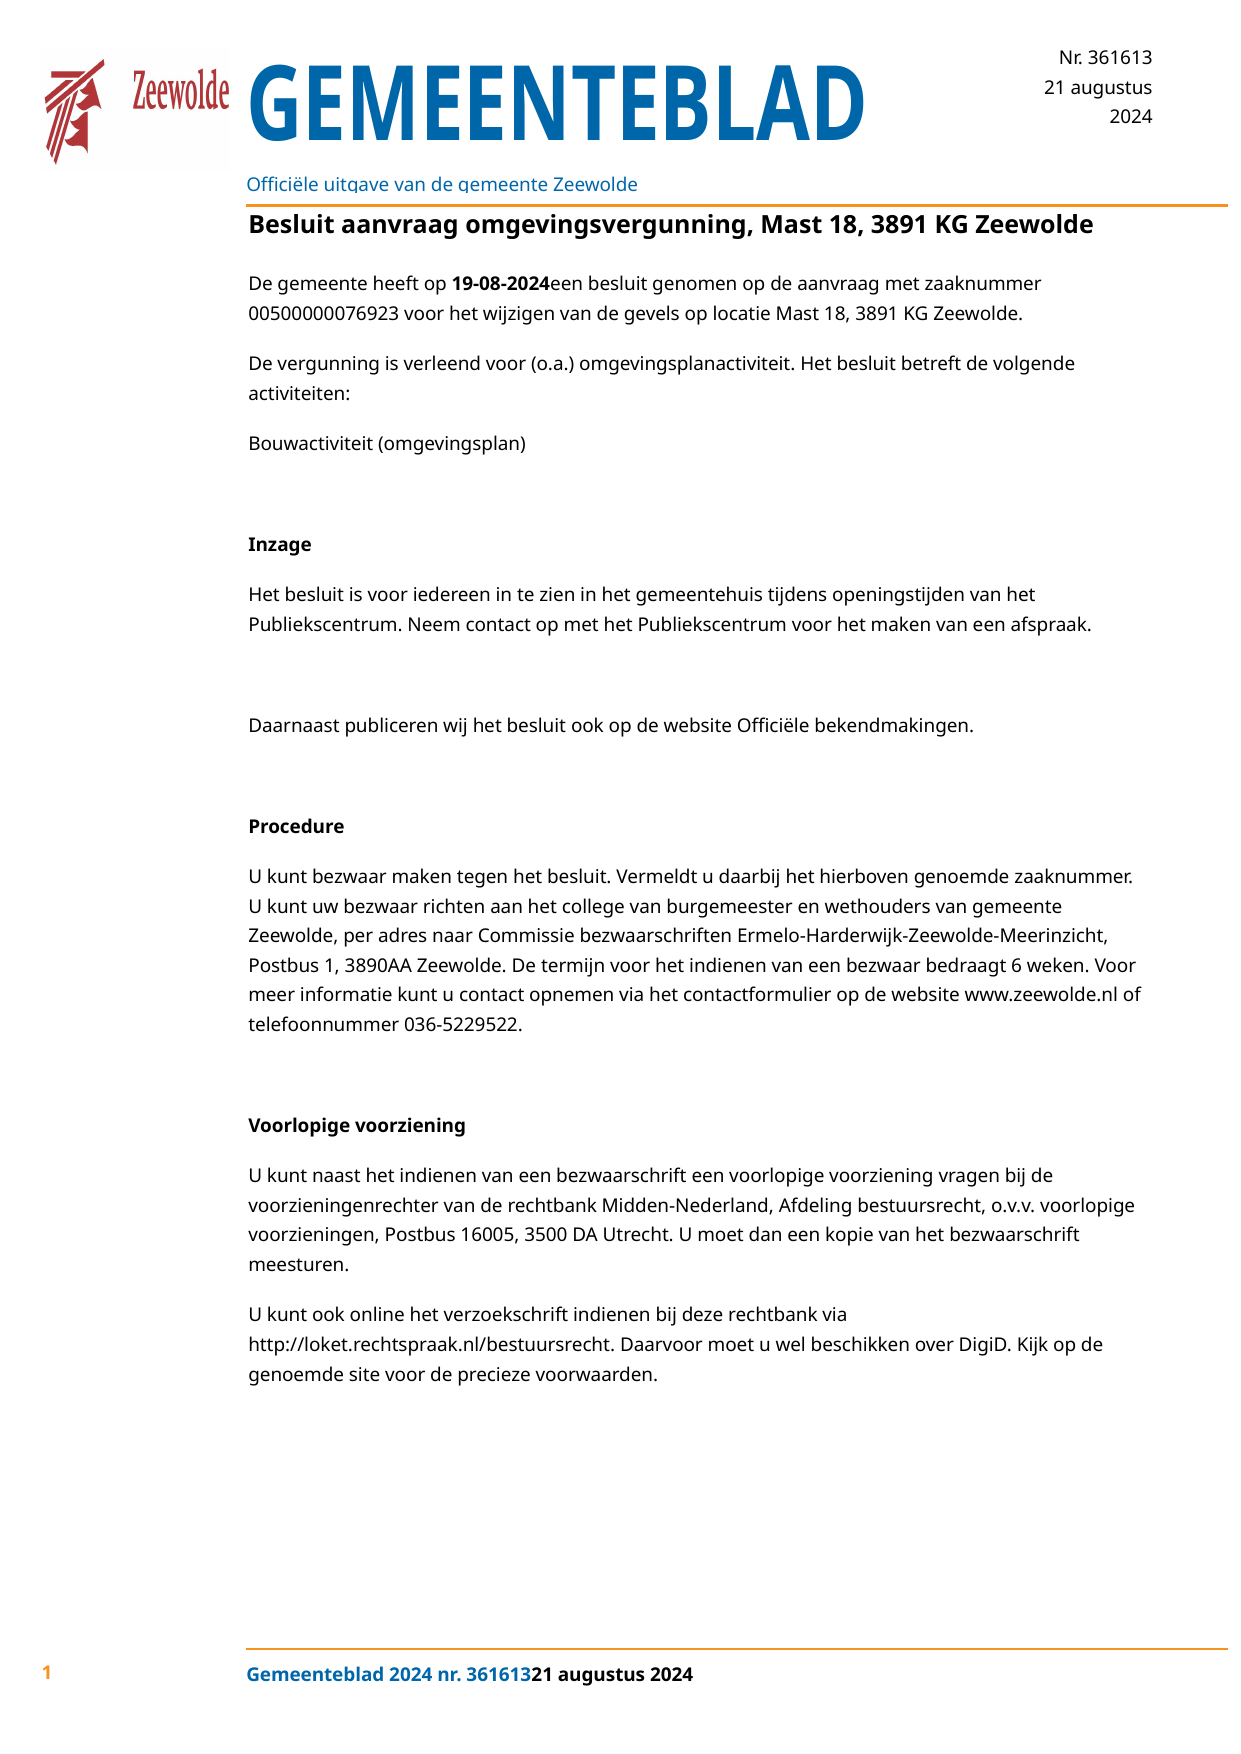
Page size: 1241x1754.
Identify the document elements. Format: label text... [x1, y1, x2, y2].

text U kunt naast het indienen van een bezwaarschrift een voorlopige voorziening vragen bij de voorzieningenrechter van de rechtbank Midden-Nederland, Afdeling bestuursrecht, o.v.v. voorlopige voorzieningen, Postbus 16005, 3500 DA Utrecht. U moet dan een kopie van het bezwaarschrift meesturen. [248, 1162, 1152, 1277]
text U kunt bezwaar maken tegen het besluit. Vermeldt u daarbij het hierboven genoemde zaaknummer. U kunt uw bezwaar richten aan het college van burgemeester en wethouders van gemeente Zeewolde, per adres naar Commissie bezwaarschriften Ermelo-Harderwijk-Zeewolde-Meerinzicht, Postbus 1, 3890AA Zeewolde. De termijn voor het indienen van een bezwaar bedraagt 6 weken. Voor meer informatie kunt u contact opnemen via het contactformulier op de website www.zeewolde.nl of telefoonnummer 036-5229522. [248, 863, 1152, 1037]
text De vergunning is verleend voor (o.a.) omgevingsplanactiviteit. Het besluit betreft de volgende activiteiten: [248, 350, 1152, 406]
text Daarnaast publiceren wij het besluit ook op de website Officiële bekendmakingen. [248, 712, 1152, 738]
text Het besluit is voor iedereen in te zien in het gemeentehuis tijdens openingstijden van het Publiekscentrum. Neem contact op met het Publiekscentrum voor het maken van een afspraak. [248, 582, 1152, 637]
text Besluit aanvraag omgevingsvergunning, Mast 18, 3891 KG Zeewolde [248, 207, 1152, 241]
text De gemeente heeft op 19-08-2024een besluit genomen op de aanvraag met zaaknummer 00500000076923 voor het wijzigen van de gevels op locatie Mast 18, 3891 KG Zeewolde. [248, 270, 1152, 326]
picture [41, 47, 231, 172]
text U kunt ook online het verzoekschrift indienen bij deze rechtbank via http://loket.rechtspraak.nl/bestuursrecht. Daarvoor moet u wel beschikken over DigiD. Kijk op de genoemde site voor de precieze voorwaarden. [248, 1302, 1152, 1386]
text Procedure [248, 813, 1152, 838]
text Voorlopige voorziening [248, 1112, 1152, 1138]
text Inzage [248, 531, 1152, 557]
text Bouwactiviteit (omgevingsplan) [248, 430, 1152, 456]
